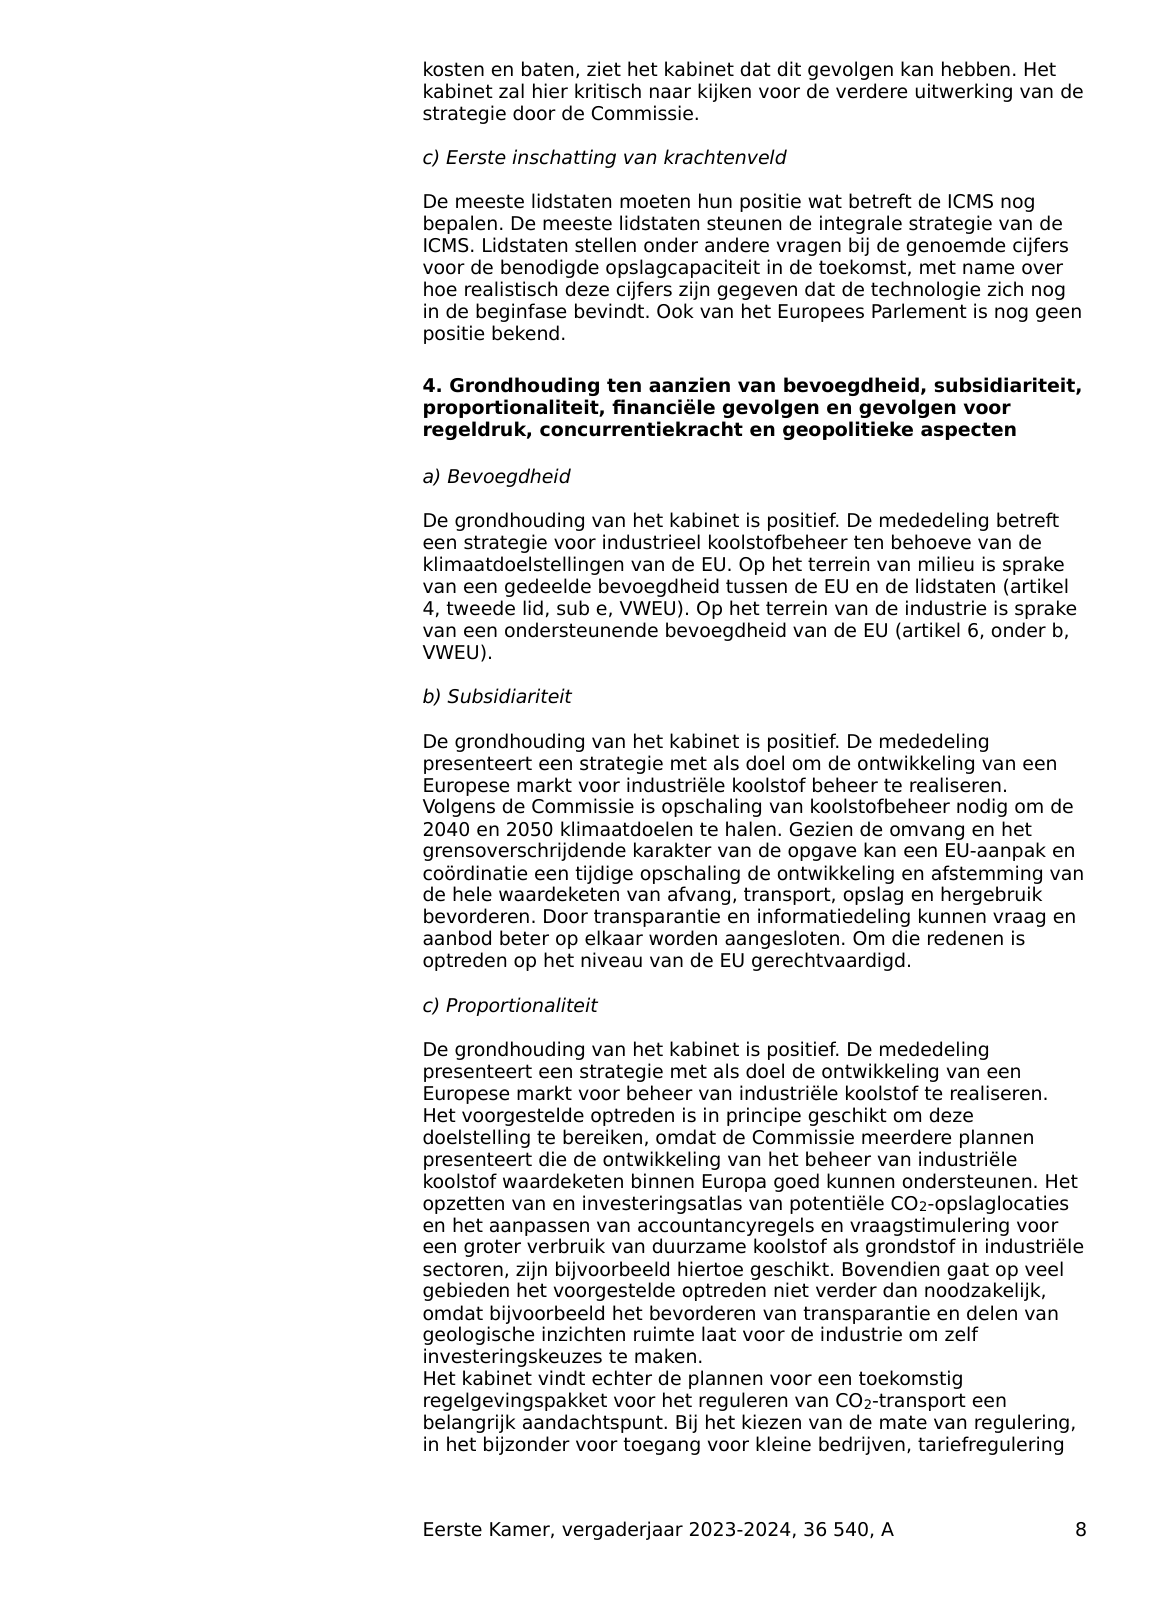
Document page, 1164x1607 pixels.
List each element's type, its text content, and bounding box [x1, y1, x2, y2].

subtitle 4. Grondhouding ten aanzien van bevoegdheid, subsidiariteit, proportionaliteit, financiële gevolgen en gevolgen voor regeldruk, concurrentiekracht en geopolitieke aspecten [422, 375, 1087, 441]
text kosten en baten, ziet het kabinet dat dit gevolgen kan hebben. Het kabinet zal hier kritisch naar kijken voor de verdere uitwerking van de strategie door de Commissie. [422, 59, 1087, 125]
subtitle b) Subsidiariteit [422, 686, 1087, 708]
text Het kabinet vindt echter de plannen voor een toekomstig regelgevingspakket voor het reguleren van CO2-transport een belangrijk aandachtspunt. Bij het kiezen van de mate van regulering, in het bijzonder voor toegang voor kleine bedrijven, tariefregulering [422, 1368, 1087, 1456]
text De grondhouding van het kabinet is positief. De mededeling presenteert een strategie met als doel de ontwikkeling van een Europese markt voor beheer van industriële koolstof te realiseren. Het voorgestelde optreden is in principe geschikt om deze doelstelling te bereiken, omdat de Commissie meerdere plannen presenteert die de ontwikkeling van het beheer van industriële koolstof waardeketen binnen Europa goed kunnen ondersteunen. Het opzetten van en investeringsatlas van potentiële CO2-opslaglocaties en het aanpassen van accountancyregels en vraagstimulering voor een groter verbruik van duurzame koolstof als grondstof in industriële sectoren, zijn bijvoorbeeld hiertoe geschikt. Bovendien gaat op veel gebieden het voorgestelde optreden niet verder dan noodzakelijk, omdat bijvoorbeeld het bevorderen van transparantie en delen van geologische inzichten ruimte laat voor de industrie om zelf investeringskeuzes te maken. [422, 1039, 1087, 1368]
subtitle c) Proportionaliteit [422, 994, 1087, 1016]
subtitle c) Eerste inschatting van krachtenveld [422, 147, 1087, 169]
text De grondhouding van het kabinet is positief. De mededeling presenteert een strategie met als doel om de ontwikkeling van een Europese markt voor industriële koolstof beheer te realiseren. Volgens de Commissie is opschaling van koolstofbeheer nodig om de 2040 en 2050 klimaatdoelen te halen. Gezien de omvang en het grensoverschrijdende karakter van de opgave kan een EU-aanpak en coördinatie een tijdige opschaling de ontwikkeling en afstemming van de hele waardeketen van afvang, transport, opslag en hergebruik bevorderen. Door transparantie en informatiedeling kunnen vraag en aanbod beter op elkaar worden aangesloten. Om die redenen is optreden op het niveau van de EU gerechtvaardigd. [422, 731, 1087, 972]
subtitle a) Bevoegdheid [422, 466, 1087, 488]
text De grondhouding van het kabinet is positief. De mededeling betreft een strategie voor industrieel koolstofbeheer ten behoeve van de klimaatdoelstellingen van de EU. Op het terrein van milieu is sprake van een gedeelde bevoegdheid tussen de EU en de lidstaten (artikel 4, tweede lid, sub e, VWEU). Op het terrein van de industrie is sprake van een ondersteunende bevoegdheid van de EU (artikel 6, onder b, VWEU). [422, 510, 1087, 664]
text De meeste lidstaten moeten hun positie wat betreft de ICMS nog bepalen. De meeste lidstaten steunen de integrale strategie van de ICMS. Lidstaten stellen onder andere vragen bij de genoemde cijfers voor de benodigde opslagcapaciteit in de toekomst, met name over hoe realistisch deze cijfers zijn gegeven dat de technologie zich nog in de beginfase bevindt. Ook van het Europees Parlement is nog geen positie bekend. [422, 191, 1087, 345]
